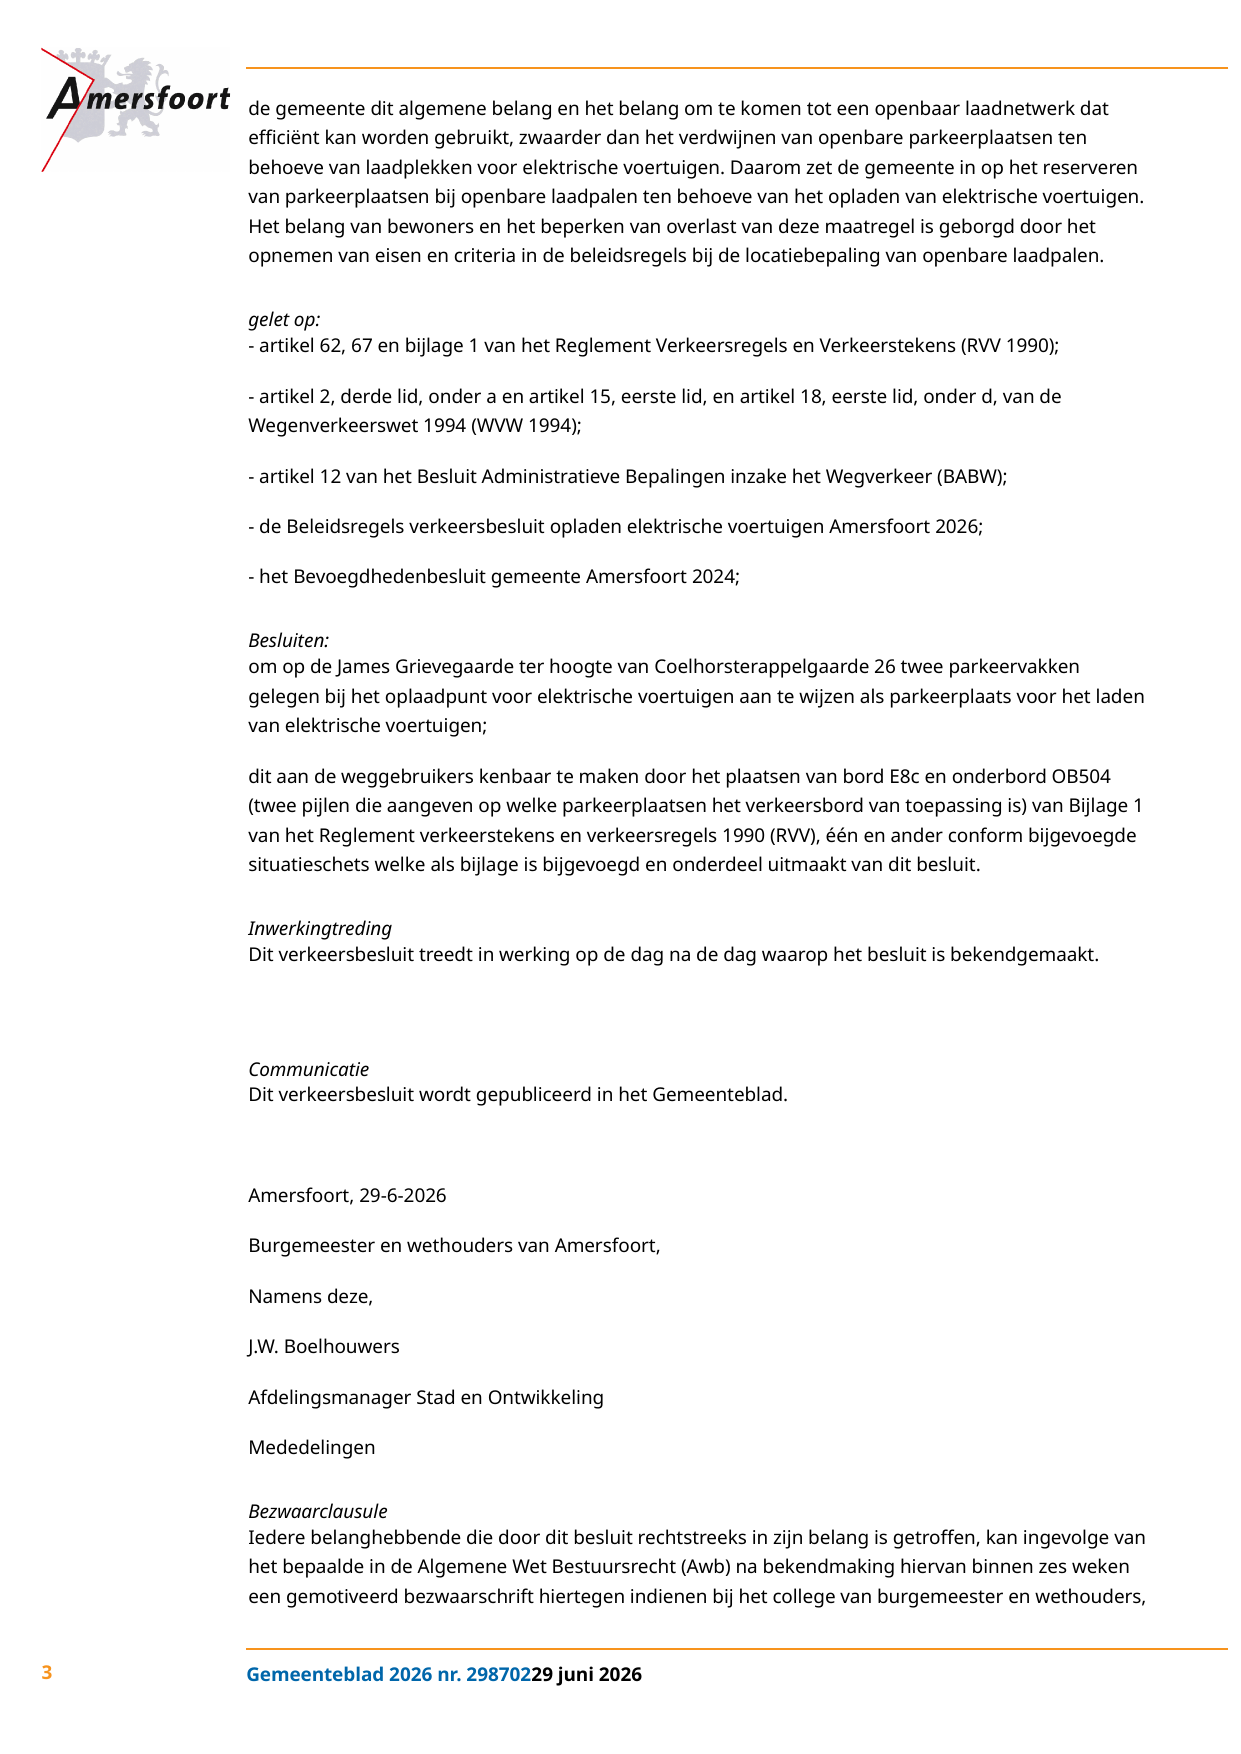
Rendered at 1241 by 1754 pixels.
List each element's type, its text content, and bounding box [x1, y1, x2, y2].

text - het Bevoegdhedenbesluit gemeente Amersfoort 2024; [248, 564, 1152, 589]
text J.W. Boelhouwers [248, 1333, 1152, 1359]
text gelet op: [248, 307, 1152, 332]
text Mededelingen [248, 1434, 1152, 1460]
text de gemeente dit algemene belang en het belang om te komen tot een openbaar laadnetwerk dat efficiënt kan worden gebruikt, zwaarder dan het verdwijnen van openbare parkeerplaatsen ten behoeve van laadplekken voor elektrische voertuigen. Daarom zet de gemeente in op het reserveren van parkeerplaatsen bij openbare laadpalen ten behoeve van het opladen van elektrische voertuigen. Het belang van bewoners en het beperken van overlast van deze maatregel is geborgd door het opnemen van eisen en criteria in de beleidsregels bij de locatiebepaling van openbare laadpalen. [248, 95, 1152, 268]
text Bezwaarclausule [248, 1498, 1152, 1524]
text - artikel 62, 67 en bijlage 1 van het Reglement Verkeersregels en Verkeerstekens (RVV 1990); [248, 332, 1152, 358]
text Inwerkingtreding [248, 916, 1152, 941]
text Burgemeester en wethouders van Amersfoort, [248, 1233, 1152, 1258]
text - artikel 12 van het Besluit Administratieve Bepalingen inzake het Wegverkeer (BABW); [248, 463, 1152, 488]
text Afdelingsmanager Stad en Ontwikkeling [248, 1384, 1152, 1410]
text - de Beleidsregels verkeersbesluit opladen elektrische voertuigen Amersfoort 2026; [248, 513, 1152, 539]
text Communicatie [248, 1056, 1152, 1081]
picture [41, 47, 231, 172]
text om op de James Grievegaarde ter hoogte van Coelhorsterappelgaarde 26 twee parkeervakken gelegen bij het oplaadpunt voor elektrische voertuigen aan te wijzen als parkeerplaats voor het laden van elektrische voertuigen; [248, 653, 1152, 738]
text Dit verkeersbesluit treedt in werking op de dag na de dag waarop het besluit is bekendgemaakt. [248, 941, 1152, 967]
text dit aan de weggebruikers kenbaar te maken door het plaatsen van bord E8c en onderbord OB504 (twee pijlen die aangeven op welke parkeerplaatsen het verkeersbord van toepassing is) van Bijlage 1 van het Reglement verkeerstekens en verkeersregels 1990 (RVV), één en ander conform bijgevoegde situatieschets welke als bijlage is bijgevoegd en onderdeel uitmaakt van dit besluit. [248, 763, 1152, 877]
text Amersfoort, 29-6-2026 [248, 1182, 1152, 1208]
text Iedere belanghebbende die door dit besluit rechtstreeks in zijn belang is getroffen, kan ingevolge van het bepaalde in de Algemene Wet Bestuursrecht (Awb) na bekendmaking hiervan binnen zes weken een gemotiveerd bezwaarschrift hiertegen indienen bij het college van burgemeester en wethouders, [248, 1524, 1152, 1609]
text Namens deze, [248, 1283, 1152, 1309]
text Besluiten: [248, 628, 1152, 653]
text - artikel 2, derde lid, onder a en artikel 15, eerste lid, en artikel 18, eerste lid, onder d, van de Wegenverkeerswet 1994 (WVW 1994); [248, 383, 1152, 438]
text Dit verkeersbesluit wordt gepubliceerd in het Gemeenteblad. [248, 1081, 1152, 1107]
